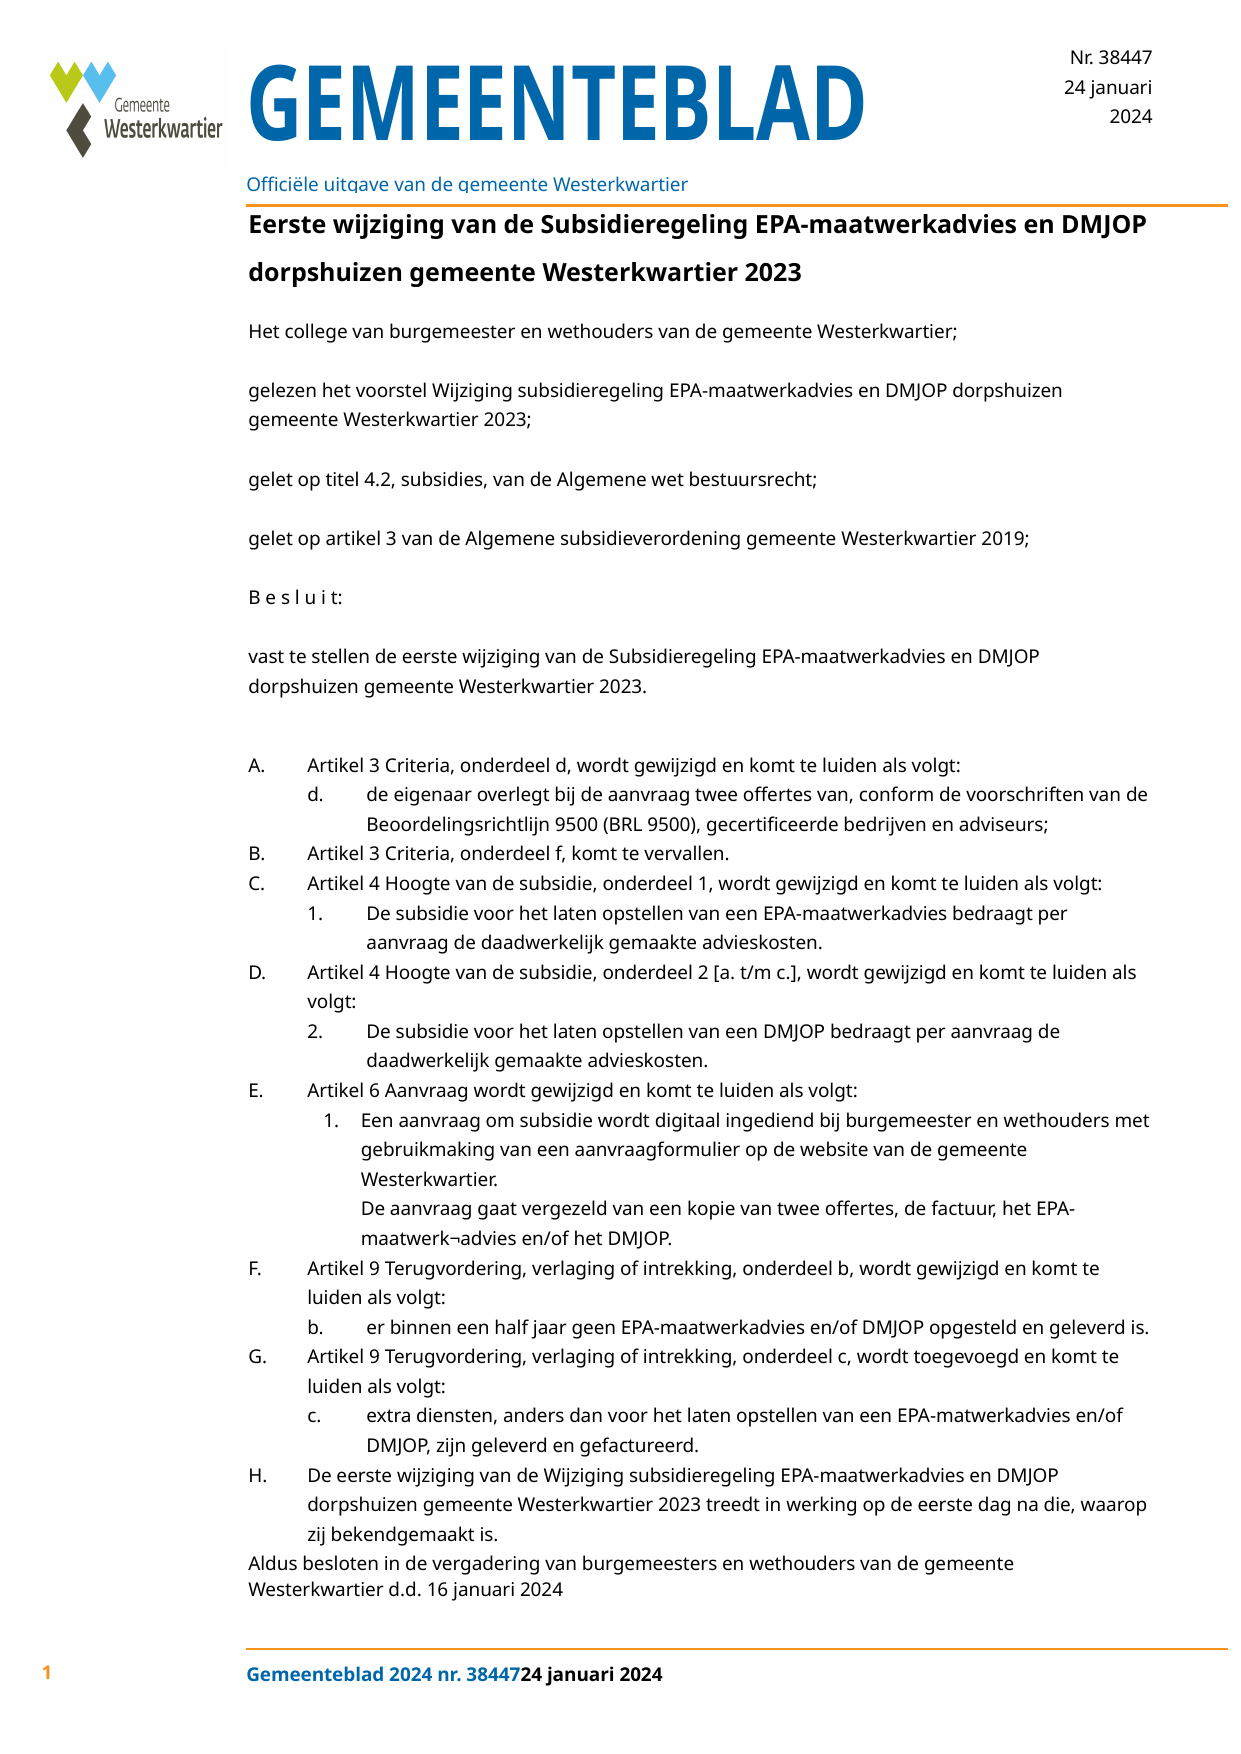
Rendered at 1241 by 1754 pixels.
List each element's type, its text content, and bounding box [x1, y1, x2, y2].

text gelezen het voorstel Wijziging subsidieregeling EPA-maatwerkadvies en DMJOP dorpshuizen gemeente Westerkwartier 2023; [248, 377, 1152, 432]
list Artikel 4 Hoogte van de subsidie, onderdeel 1, wordt gewijzigd en komt te luiden als volgt: [248, 870, 1152, 896]
list Artikel 3 Criteria, onderdeel d, wordt gewijzigd en komt te luiden als volgt: [248, 752, 1152, 777]
list De subsidie voor het laten opstellen van een EPA-maatwerkadvies bedraagt per aanvraag de daadwerkelijk gemaakte advieskosten. [307, 900, 1152, 955]
list De aanvraag gaat vergezeld van een kopie van twee offertes, de factuur, het EPA-maatwerk¬advies en/of het DMJOP. [323, 1196, 1152, 1251]
text vast te stellen de eerste wijziging van de Subsidieregeling EPA-maatwerkadvies en DMJOP dorpshuizen gemeente Westerkwartier 2023. [248, 643, 1152, 699]
list Artikel 9 Terugvordering, verlaging of intrekking, onderdeel c, wordt toegevoegd en komt te luiden als volgt: [248, 1343, 1152, 1399]
text Het college van burgemeester en wethouders van de gemeente Westerkwartier; [248, 318, 1152, 344]
text Aldus besloten in de vergadering van burgemeesters en wethouders van de gemeente Westerkwartier d.d. 16 januari 2024 [248, 1551, 1152, 1602]
text B e s l u i t: [248, 584, 1152, 610]
list De subsidie voor het laten opstellen van een DMJOP bedraagt per aanvraag de daadwerkelijk gemaakte advieskosten. [307, 1018, 1152, 1073]
list er binnen een half jaar geen EPA-maatwerkadvies en/of DMJOP opgesteld en geleverd is. [307, 1314, 1152, 1339]
list Artikel 3 Criteria, onderdeel f, komt te vervallen. [248, 841, 1152, 866]
list Artikel 4 Hoogte van de subsidie, onderdeel 2 [a. t/m c.], wordt gewijzigd en komt te luiden als volgt: [248, 959, 1152, 1014]
text Eerste wijziging van de Subsidieregeling EPA-maatwerkadvies en DMJOP dorpshuizen gemeente Westerkwartier 2023 [248, 207, 1152, 288]
text gelet op titel 4.2, subsidies, van de Algemene wet bestuursrecht; [248, 466, 1152, 492]
list Artikel 6 Aanvraag wordt gewijzigd en komt te luiden als volgt: [248, 1077, 1152, 1103]
picture [41, 47, 231, 172]
list Een aanvraag om subsidie wordt digitaal ingediend bij burgemeester en wethouders met gebruikmaking van een aanvraagformulier op de website van de gemeente Westerkwartier. [323, 1107, 1152, 1192]
text gelet op artikel 3 van de Algemene subsidieverordening gemeente Westerkwartier 2019; [248, 525, 1152, 551]
list extra diensten, anders dan voor het laten opstellen van een EPA-matwerkadvies en/of DMJOP, zijn geleverd en gefactureerd. [307, 1403, 1152, 1458]
list De eerste wijziging van de Wijziging subsidieregeling EPA-maatwerkadvies en DMJOP dorpshuizen gemeente Westerkwartier 2023 treedt in werking op de eerste dag na die, waarop zij bekendgemaakt is. [248, 1462, 1152, 1547]
list Artikel 9 Terugvordering, verlaging of intrekking, onderdeel b, wordt gewijzigd en komt te luiden als volgt: [248, 1255, 1152, 1310]
list de eigenaar overlegt bij de aanvraag twee offertes van, conform de voorschriften van de Beoordelingsrichtlijn 9500 (BRL 9500), gecertificeerde bedrijven en adviseurs; [307, 781, 1152, 837]
